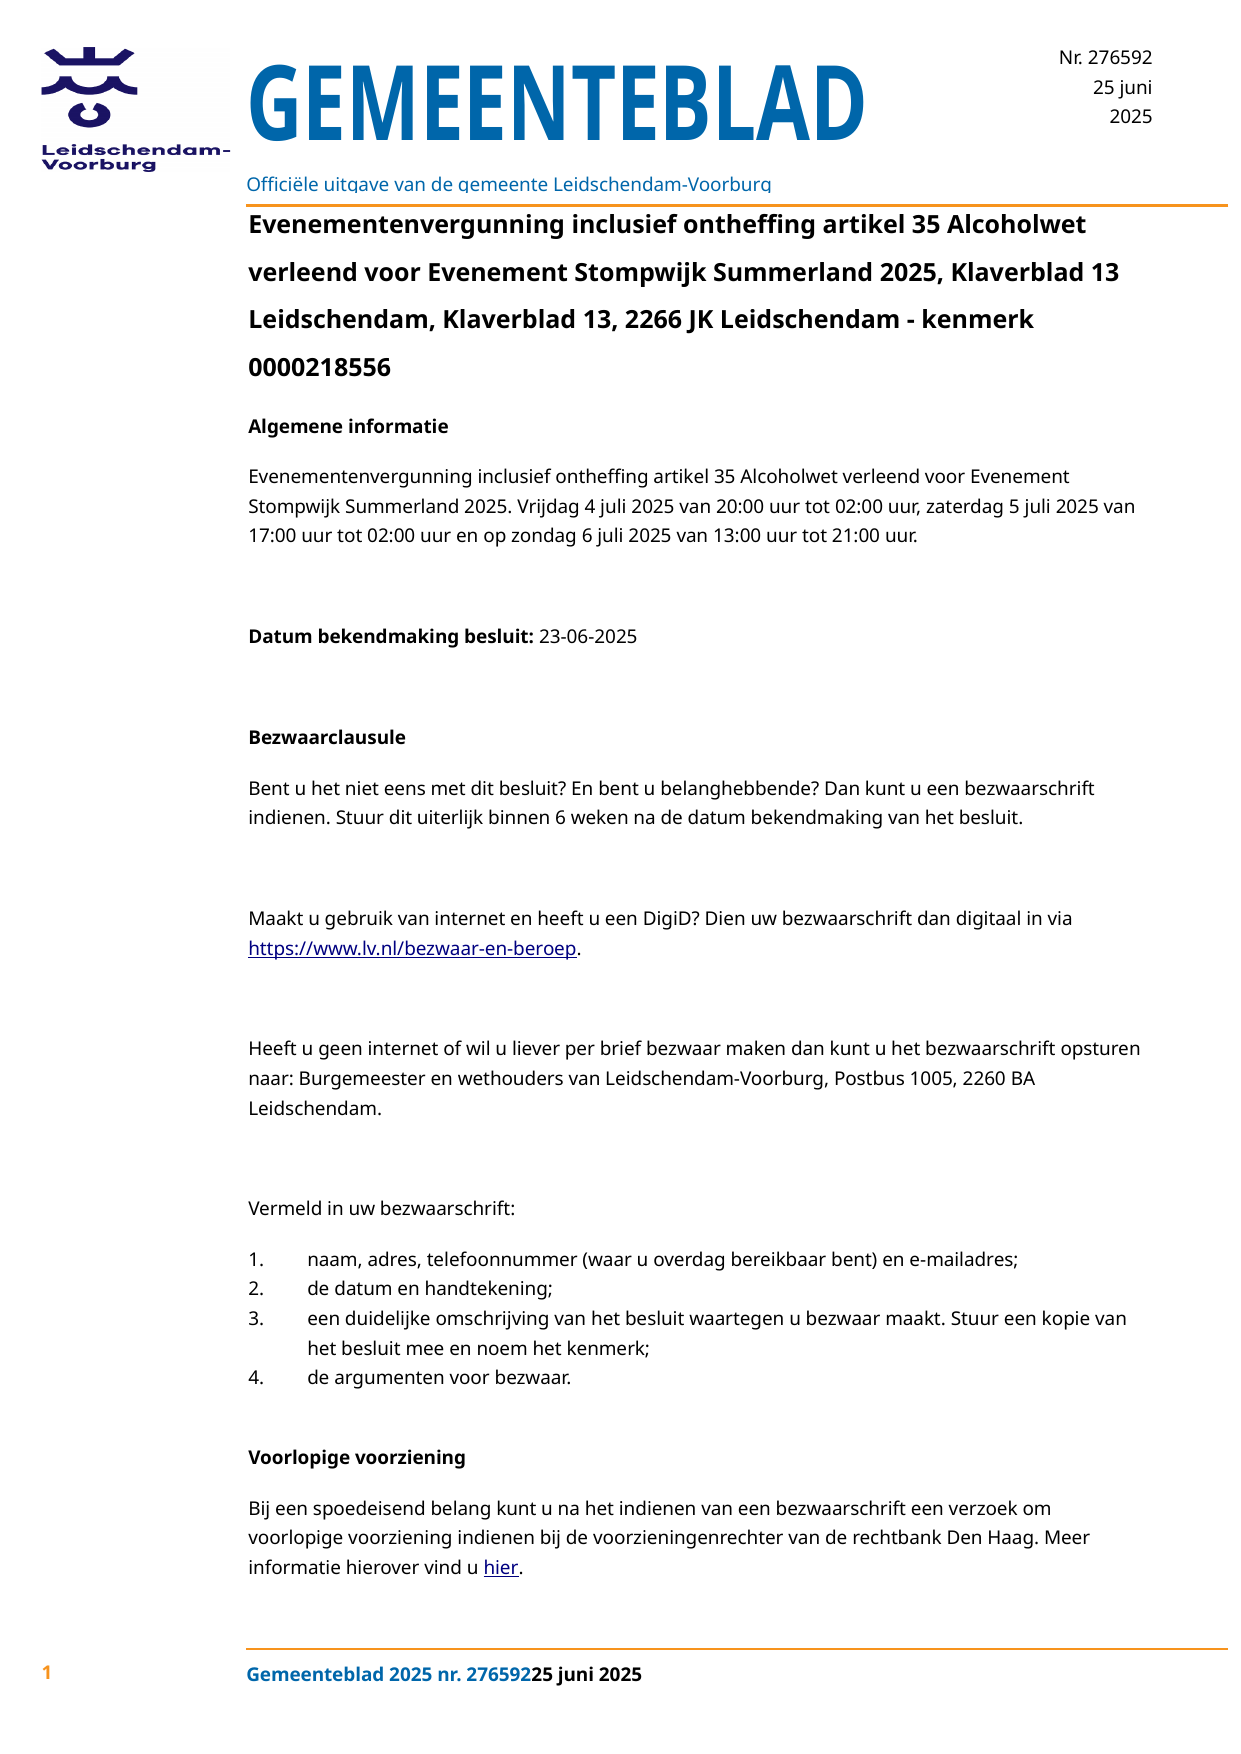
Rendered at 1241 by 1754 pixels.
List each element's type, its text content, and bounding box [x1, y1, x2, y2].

picture [41, 47, 231, 172]
text Datum bekendmaking besluit: 23-06-2025 [248, 623, 1152, 649]
list de datum en handtekening; [248, 1276, 1152, 1301]
text Evenementenvergunning inclusief ontheffing artikel 35 Alcoholwet verleend voor Evenement Stompwijk Summerland 2025, Klaverblad 13 Leidschendam, Klaverblad 13, 2266 JK Leidschendam - kenmerk 0000218556 [248, 207, 1152, 384]
list naam, adres, telefoonnummer (waar u overdag bereikbaar bent) en e-mailadres; [248, 1246, 1152, 1272]
list een duidelijke omschrijving van het besluit waartegen u bezwaar maakt. Stuur een kopie van het besluit mee en noem het kenmerk; [248, 1305, 1152, 1361]
text Bezwaarclausule [248, 724, 1152, 750]
text Algemene informatie [248, 413, 1152, 439]
text Vermeld in uw bezwaarschrift: [248, 1196, 1152, 1221]
text Bent u het niet eens met dit besluit? En bent u belanghebbende? Dan kunt u een bezwaarschrift indienen. Stuur dit uiterlijk binnen 6 weken na de datum bekendmaking van het besluit. [248, 775, 1152, 830]
text Evenementenvergunning inclusief ontheffing artikel 35 Alcoholwet verleend voor Evenement Stompwijk Summerland 2025. Vrijdag 4 juli 2025 van 20:00 uur tot 02:00 uur, zaterdag 5 juli 2025 van 17:00 uur tot 02:00 uur en op zondag 6 juli 2025 van 13:00 uur tot 21:00 uur. [248, 463, 1152, 548]
text Voorlopige voorziening [248, 1444, 1152, 1470]
list de argumenten voor bezwaar. [248, 1364, 1152, 1390]
text Bij een spoedeisend belang kunt u na het indienen van een bezwaarschrift een verzoek om voorlopige voorziening indienen bij de voorzieningenrechter van de rechtbank Den Haag. Meer informatie hierover vind u hier. [248, 1495, 1152, 1580]
text Heeft u geen internet of wil u liever per brief bezwaar maken dan kunt u het bezwaarschrift opsturen naar: Burgemeester en wethouders van Leidschendam-Voorburg, Postbus 1005, 2260 BA Leidschendam. [248, 1036, 1152, 1121]
text Maakt u gebruik van internet en heeft u een DigiD? Dien uw bezwaarschrift dan digitaal in via https://www.lv.nl/bezwaar-en-beroep. [248, 905, 1152, 961]
